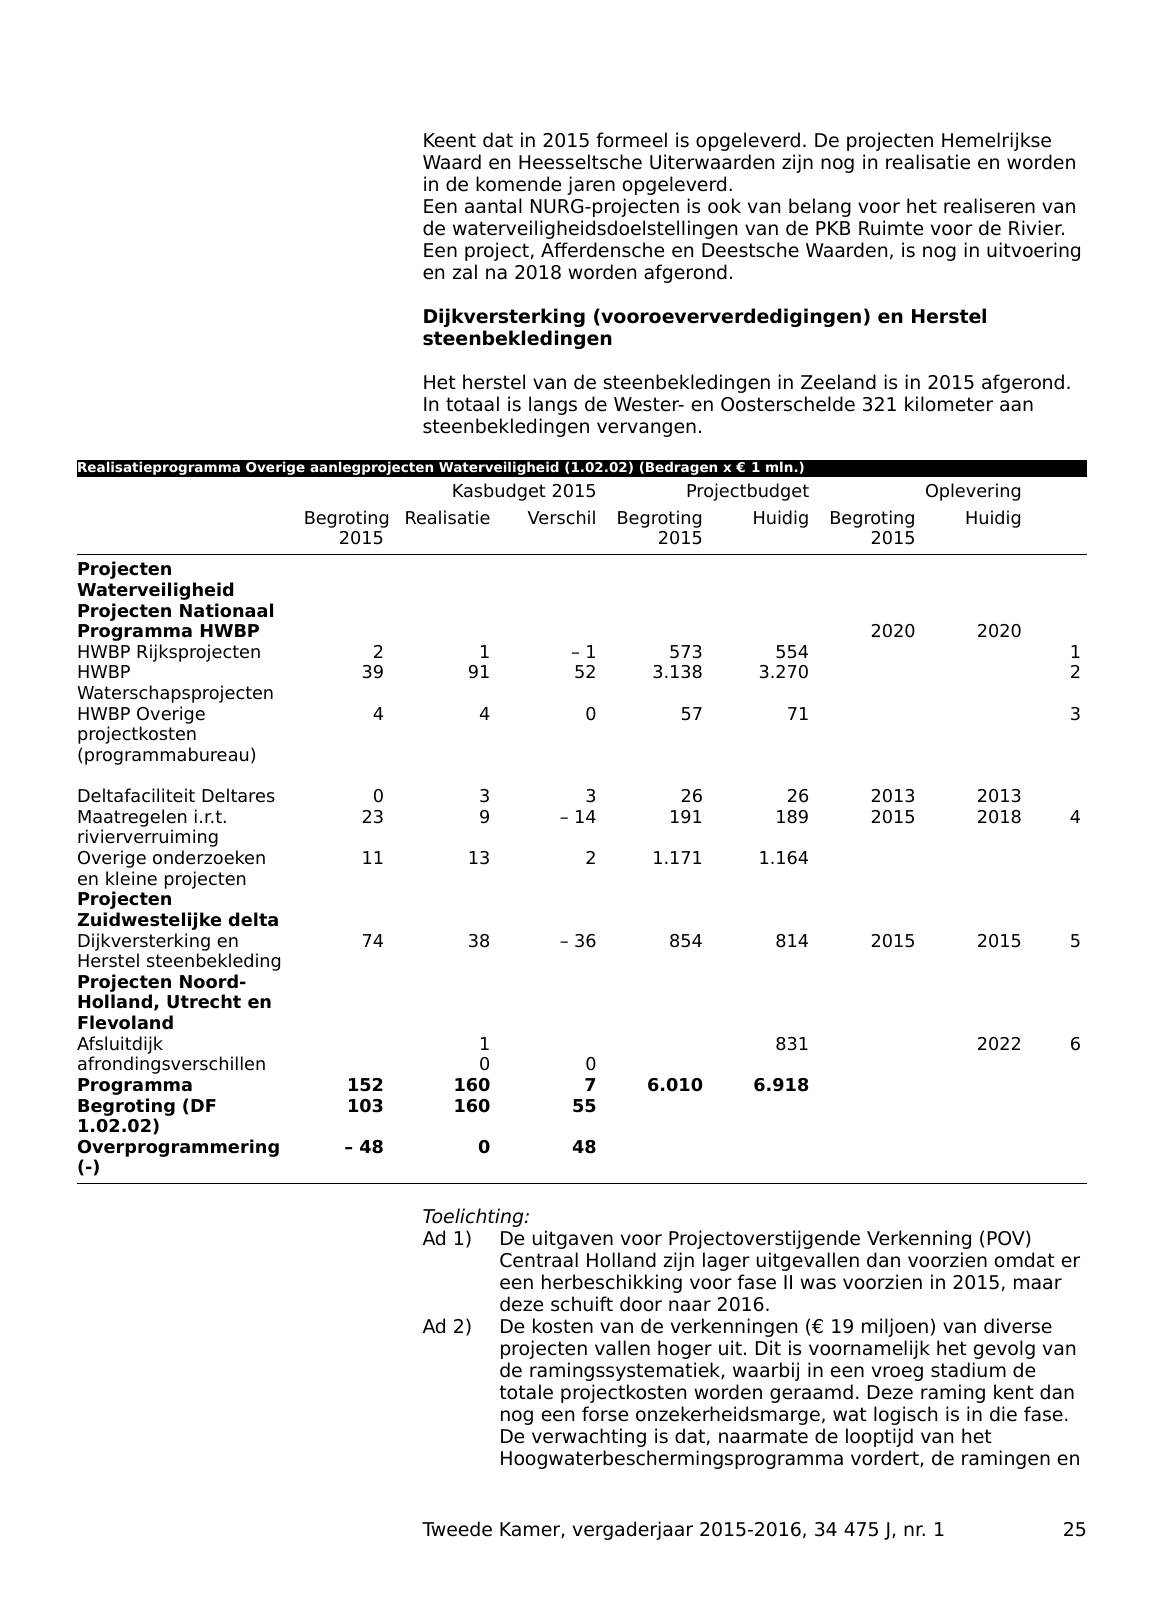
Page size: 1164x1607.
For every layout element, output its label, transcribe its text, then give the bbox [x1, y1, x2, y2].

text Ad 1) De uitgaven voor Projectoverstijgende Verkenning (POV) Centraal Holland zijn lager uitgevallen dan voorzien omdat er een herbeschikking voor fase II was voorzien in 2015, maar deze schuift door naar 2016. [422, 1228, 1087, 1316]
table_cell [921, 1096, 1027, 1137]
table_cell 2015 [815, 931, 921, 972]
table_cell [709, 972, 815, 1034]
table_cell [390, 555, 496, 601]
table_cell Deltafaciliteit Deltares [77, 786, 283, 807]
table_cell Huidig [709, 502, 815, 528]
table_cell [284, 1054, 390, 1075]
table_cell [1028, 1054, 1087, 1075]
table_cell 160 [390, 1075, 496, 1096]
table_cell 1 [1028, 642, 1087, 662]
table_cell [921, 1054, 1027, 1075]
table_cell 26 [602, 786, 709, 807]
table_cell Begroting [284, 502, 390, 528]
table_cell Projectbudget [602, 477, 815, 502]
table_cell [815, 642, 921, 662]
table_cell 1 [390, 1034, 496, 1054]
table_cell [602, 889, 709, 931]
table_cell [284, 621, 390, 642]
table_cell 103 [284, 1096, 390, 1137]
table_cell 2 [284, 642, 390, 662]
table_cell [284, 889, 390, 931]
table_cell 1.171 [602, 848, 709, 889]
table_cell [602, 1034, 709, 1054]
table_cell 9 [390, 807, 496, 848]
table_cell [815, 889, 921, 931]
table_cell 6.010 [602, 1075, 709, 1096]
table_cell 57 [602, 704, 709, 766]
table_cell 1 [390, 642, 496, 662]
table_cell [1028, 621, 1087, 642]
table_cell 0 [390, 1137, 496, 1183]
table_cell 52 [496, 663, 602, 704]
table_cell [602, 972, 709, 1034]
table_cell 2015 [921, 931, 1027, 972]
table_cell [921, 528, 1027, 554]
table_cell [921, 848, 1027, 889]
table_cell [815, 555, 921, 601]
table_cell [1028, 972, 1087, 1034]
table_cell Projecten Waterveiligheid [77, 555, 283, 601]
table_cell 6.918 [709, 1075, 815, 1096]
table_cell [921, 1137, 1027, 1183]
table_cell [1028, 786, 1087, 807]
table_cell 11 [284, 848, 390, 889]
table_cell [602, 1054, 709, 1075]
table_cell [284, 601, 390, 621]
table_cell [1028, 1075, 1087, 1096]
table_cell 7 [496, 1075, 602, 1096]
table_cell 814 [709, 931, 815, 972]
table_cell [815, 663, 921, 704]
table_cell Projecten Noord-Holland, Utrecht en Flevoland [77, 972, 283, 1034]
table_cell [602, 601, 709, 621]
table_cell [709, 555, 815, 601]
table_cell 26 [709, 786, 815, 807]
table_cell 0 [284, 786, 390, 807]
table_cell 191 [602, 807, 709, 848]
table_cell [815, 972, 921, 1034]
table_cell [815, 704, 921, 766]
table_cell 55 [496, 1096, 602, 1137]
table_cell – 36 [496, 931, 602, 972]
table_cell [815, 1075, 921, 1096]
table_cell [921, 601, 1027, 621]
table_cell [284, 555, 390, 601]
table_cell 4 [390, 704, 496, 766]
table_cell 5 [1028, 931, 1087, 972]
table_cell 573 [602, 642, 709, 662]
table_cell Afsluitdijk [77, 1034, 283, 1054]
table_cell [390, 601, 496, 621]
table_cell [1028, 1137, 1087, 1183]
table_cell Realisatie [390, 502, 496, 528]
table_cell 0 [390, 1054, 496, 1075]
table_cell [390, 621, 496, 642]
table_cell Overprogrammering (-) [77, 1137, 283, 1183]
table_cell Programma [77, 1075, 283, 1096]
table_cell 3.138 [602, 663, 709, 704]
table_cell 2020 [921, 621, 1027, 642]
table_cell Dijkversterking en Herstel steenbekleding [77, 931, 283, 972]
table_cell – 1 [496, 642, 602, 662]
table_cell 38 [390, 931, 496, 972]
table_cell 3.270 [709, 663, 815, 704]
table_cell 160 [390, 1096, 496, 1137]
table_cell 71 [709, 704, 815, 766]
table_cell [496, 972, 602, 1034]
table_cell 3 [496, 786, 602, 807]
table_cell 23 [284, 807, 390, 848]
table_cell 2022 [921, 1034, 1027, 1054]
table_cell 2015 [815, 528, 921, 554]
table_cell 91 [390, 663, 496, 704]
table_cell [496, 555, 602, 601]
table_cell 48 [496, 1137, 602, 1183]
table_cell [921, 766, 1027, 786]
table_cell [602, 1096, 709, 1137]
table_cell 13 [390, 848, 496, 889]
table_cell 4 [284, 704, 390, 766]
table_cell 1.164 [709, 848, 815, 889]
table_cell [1028, 889, 1087, 931]
table_cell Begroting [602, 502, 709, 528]
table_cell [709, 621, 815, 642]
table_cell 3 [390, 786, 496, 807]
table_cell afrondingsverschillen [77, 1054, 283, 1075]
table_cell [496, 621, 602, 642]
table_cell [496, 1034, 602, 1054]
table_cell [921, 972, 1027, 1034]
text Een aantal NURG-projecten is ook van belang voor het realiseren van de waterveiligheidsdoelstellingen van de PKB Ruimte voor de Rivier. Een project, Afferdensche en Deestsche Waarden, is nog in uitvoering en zal na 2018 worden afgerond. [422, 196, 1087, 284]
text Ad 2) De kosten van de verkenningen (€ 19 miljoen) van diverse projecten vallen hoger uit. Dit is voornamelijk het gevolg van de ramingssystematiek, waarbij in een vroeg stadium de totale projectkosten worden geraamd. Deze raming kent dan nog een forse onzekerheidsmarge, wat logisch is in die fase. De verwachting is dat, naarmate de looptijd van het Hoogwaterbeschermingsprogramma vordert, de ramingen en [422, 1316, 1087, 1470]
table_cell [284, 972, 390, 1034]
table_cell [709, 601, 815, 621]
subtitle Toelichting: [422, 1206, 1087, 1228]
table_cell [1028, 848, 1087, 889]
table_cell Kasbudget 2015 [284, 477, 602, 502]
table_cell [284, 766, 390, 786]
table_cell [709, 528, 815, 554]
table_cell 2018 [921, 807, 1027, 848]
table_cell HWBP Waterschapsprojecten [77, 663, 283, 704]
table_cell 2 [496, 848, 602, 889]
table_cell Begroting [815, 502, 921, 528]
table_header Realisatieprogramma Overige aanlegprojecten Waterveiligheid (1.02.02) (Bedragen x € 1 mln.) [77, 460, 1087, 476]
table_cell 2 [1028, 663, 1087, 704]
table_cell [496, 889, 602, 931]
table_cell [709, 1137, 815, 1183]
table_cell Projecten Zuidwestelijke delta [77, 889, 283, 931]
table_cell 554 [709, 642, 815, 662]
table_cell 0 [496, 1054, 602, 1075]
table_cell Verschil [496, 502, 602, 528]
table_cell 74 [284, 931, 390, 972]
table_cell 39 [284, 663, 390, 704]
table_cell [602, 766, 709, 786]
table_cell [815, 1137, 921, 1183]
table_cell [709, 1096, 815, 1137]
table_cell 4 [1028, 807, 1087, 848]
table_cell 2015 [602, 528, 709, 554]
table_cell 831 [709, 1034, 815, 1054]
table_cell [390, 766, 496, 786]
table_cell [77, 528, 283, 554]
table_cell [921, 555, 1027, 601]
table_cell Projecten Nationaal [77, 601, 283, 621]
table_cell [496, 766, 602, 786]
table_cell [1028, 528, 1087, 554]
table_cell [815, 1054, 921, 1075]
table_cell [496, 528, 602, 554]
table_cell Oplevering [815, 477, 1027, 502]
table_cell [602, 555, 709, 601]
table_cell 2020 [815, 621, 921, 642]
table_cell [284, 1034, 390, 1054]
table_cell [815, 848, 921, 889]
table_cell [602, 1137, 709, 1183]
table_cell 3 [1028, 704, 1087, 766]
table_cell [1028, 766, 1087, 786]
subtitle Dijkversterking (vooroeververdedigingen) en Herstel steenbekledingen [422, 306, 1087, 350]
table_cell 6 [1028, 1034, 1087, 1054]
table_cell [709, 766, 815, 786]
table_cell – 14 [496, 807, 602, 848]
table_cell [390, 972, 496, 1034]
table_cell 2015 [284, 528, 390, 554]
table_cell [815, 766, 921, 786]
table_cell [921, 663, 1027, 704]
table_cell Huidig [921, 502, 1027, 528]
table_cell [1028, 1096, 1087, 1137]
table_cell [1028, 601, 1087, 621]
table_cell [602, 621, 709, 642]
table_cell [709, 889, 815, 931]
table_cell – 48 [284, 1137, 390, 1183]
table_cell [1028, 477, 1087, 502]
table_cell [921, 889, 1027, 931]
table_cell 0 [496, 704, 602, 766]
table_cell [1028, 555, 1087, 601]
text Keent dat in 2015 formeel is opgeleverd. De projecten Hemelrijkse Waard en Heesseltsche Uiterwaarden zijn nog in realisatie en worden in de komende jaren opgeleverd. [422, 130, 1087, 196]
table_cell [921, 642, 1027, 662]
table_cell 152 [284, 1075, 390, 1096]
table_cell 189 [709, 807, 815, 848]
table_cell 854 [602, 931, 709, 972]
table_cell HWBP Overige projectkosten (programmabureau) [77, 704, 283, 766]
table_cell [815, 601, 921, 621]
text Het herstel van de steenbekledingen in Zeeland is in 2015 afgerond. In totaal is langs de Wester- en Oosterschelde 321 kilometer aan steenbekledingen vervangen. [422, 372, 1087, 438]
table_cell [921, 704, 1027, 766]
table_cell [1028, 502, 1087, 528]
table_cell HWBP Rijksprojecten [77, 642, 283, 662]
table_cell [709, 1054, 815, 1075]
table_cell 2013 [815, 786, 921, 807]
table_cell Maatregelen i.r.t. rivierverruiming [77, 807, 283, 848]
table_cell [77, 477, 283, 528]
table_cell 2013 [921, 786, 1027, 807]
table_cell [496, 601, 602, 621]
table_cell Programma HWBP [77, 621, 283, 642]
table_cell Begroting (DF 1.02.02) [77, 1096, 283, 1137]
table_cell [390, 889, 496, 931]
table_cell [390, 528, 496, 554]
table_cell Overige onderzoeken en kleine projecten [77, 848, 283, 889]
table_cell [815, 1096, 921, 1137]
table_cell 2015 [815, 807, 921, 848]
table_cell [921, 1075, 1027, 1096]
table_cell [77, 766, 283, 786]
table_cell [815, 1034, 921, 1054]
